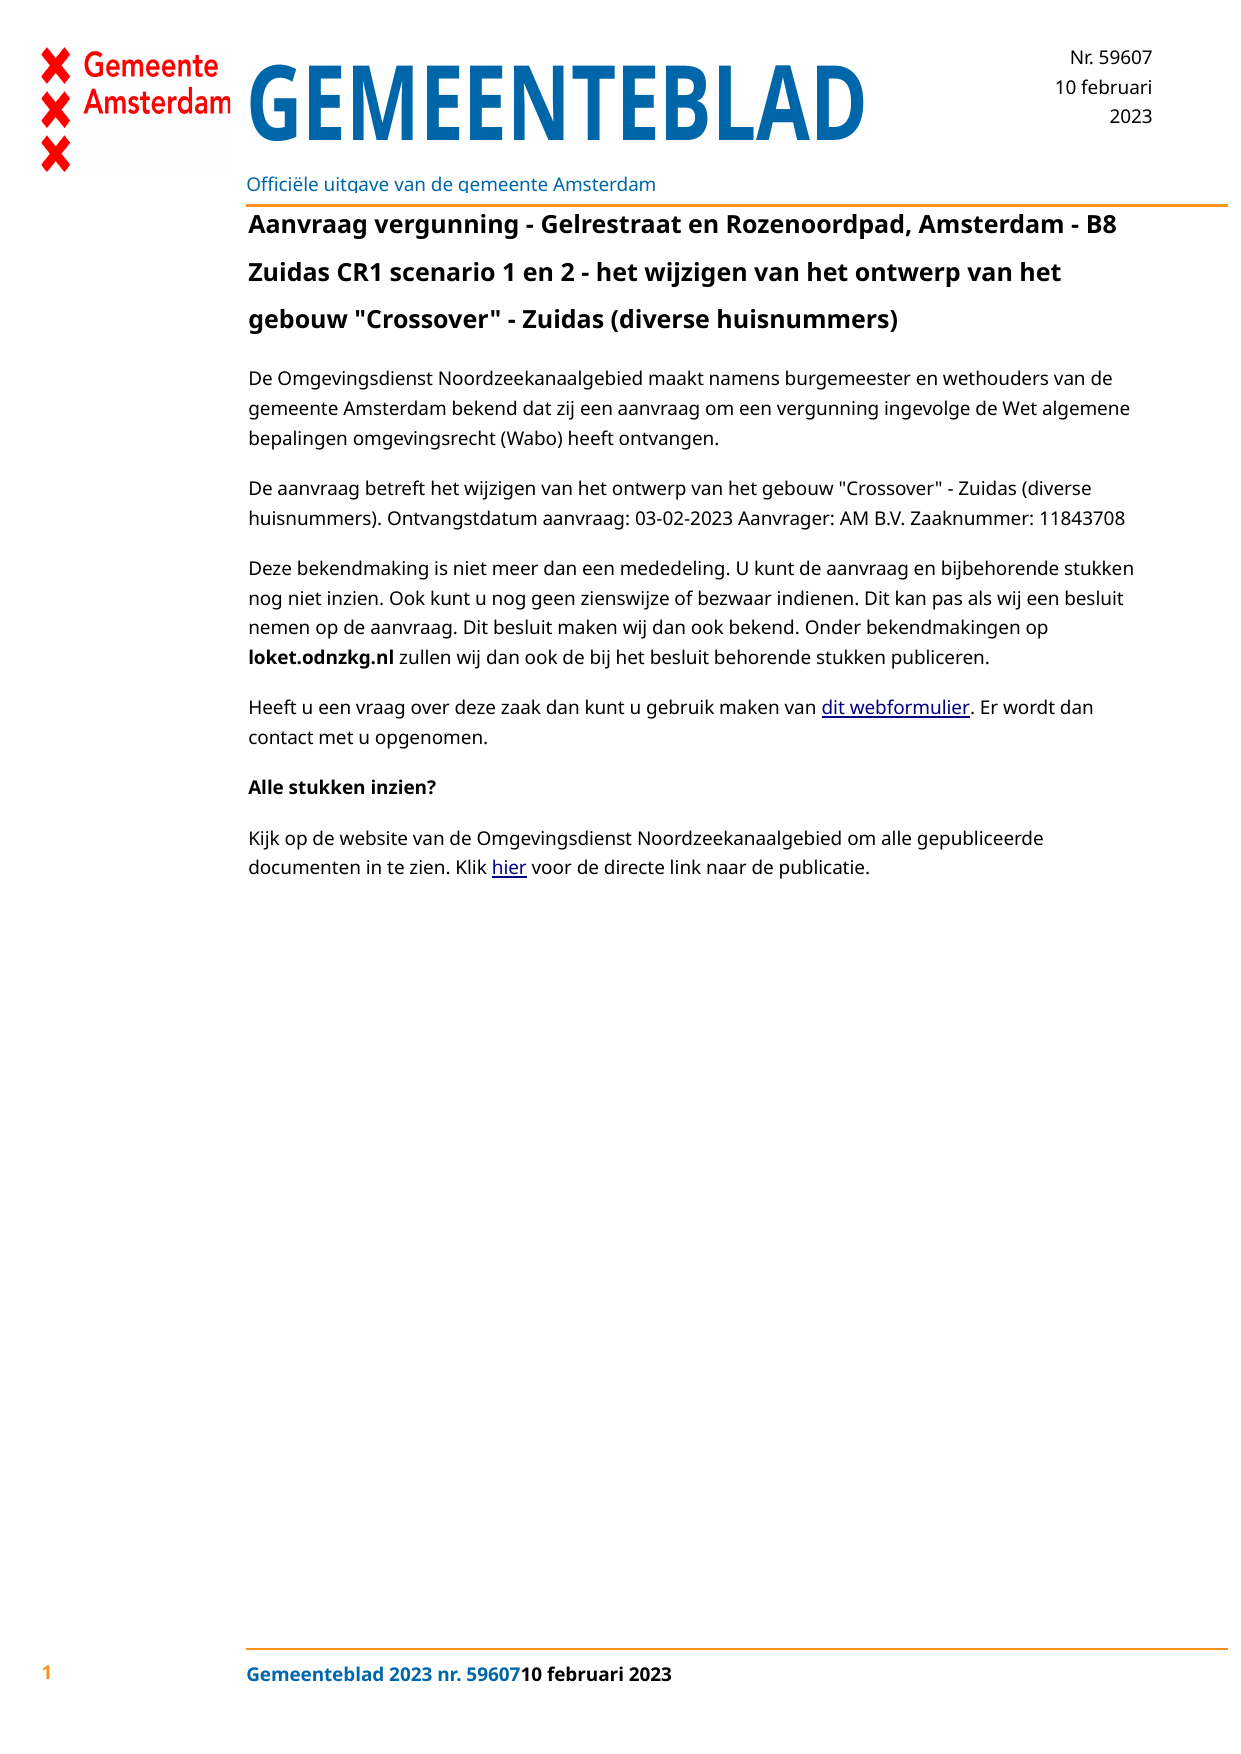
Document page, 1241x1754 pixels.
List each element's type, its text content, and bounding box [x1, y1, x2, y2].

text De aanvraag betreft het wijzigen van het ontwerp van het gebouw "Crossover" - Zuidas (diverse huisnummers). Ontvangstdatum aanvraag: 03-02-2023 Aanvrager: AM B.V. Zaaknummer: 11843708 [248, 475, 1152, 530]
text Aanvraag vergunning - Gelrestraat en Rozenoordpad, Amsterdam - B8 Zuidas CR1 scenario 1 en 2 - het wijzigen van het ontwerp van het gebouw "Crossover" - Zuidas (diverse huisnummers) [248, 207, 1152, 336]
text Kijk op de website van de Omgevingsdienst Noordzeekanaalgebied om alle gepubliceerde documenten in te zien. Klik hier voor de directe link naar de publicatie. [248, 825, 1152, 880]
text Heeft u een vraag over deze zaak dan kunt u gebruik maken van dit webformulier. Er wordt dan contact met u opgenomen. [248, 694, 1152, 749]
picture [41, 47, 231, 172]
text De Omgevingsdienst Noordzeekanaalgebied maakt namens burgemeester en wethouders van de gemeente Amsterdam bekend dat zij een aanvraag om een vergunning ingevolge de Wet algemene bepalingen omgevingsrecht (Wabo) heeft ontvangen. [248, 366, 1152, 450]
text Deze bekendmaking is niet meer dan een mededeling. U kunt de aanvraag en bijbehorende stukken nog niet inzien. Ook kunt u nog geen zienswijze of bezwaar indienen. Dit kan pas als wij een besluit nemen op de aanvraag. Dit besluit maken wij dan ook bekend. Onder bekendmakingen op loket.odnzkg.nl zullen wij dan ook de bij het besluit behorende stukken publiceren. [248, 555, 1152, 669]
text Alle stukken inzien? [248, 774, 1152, 800]
